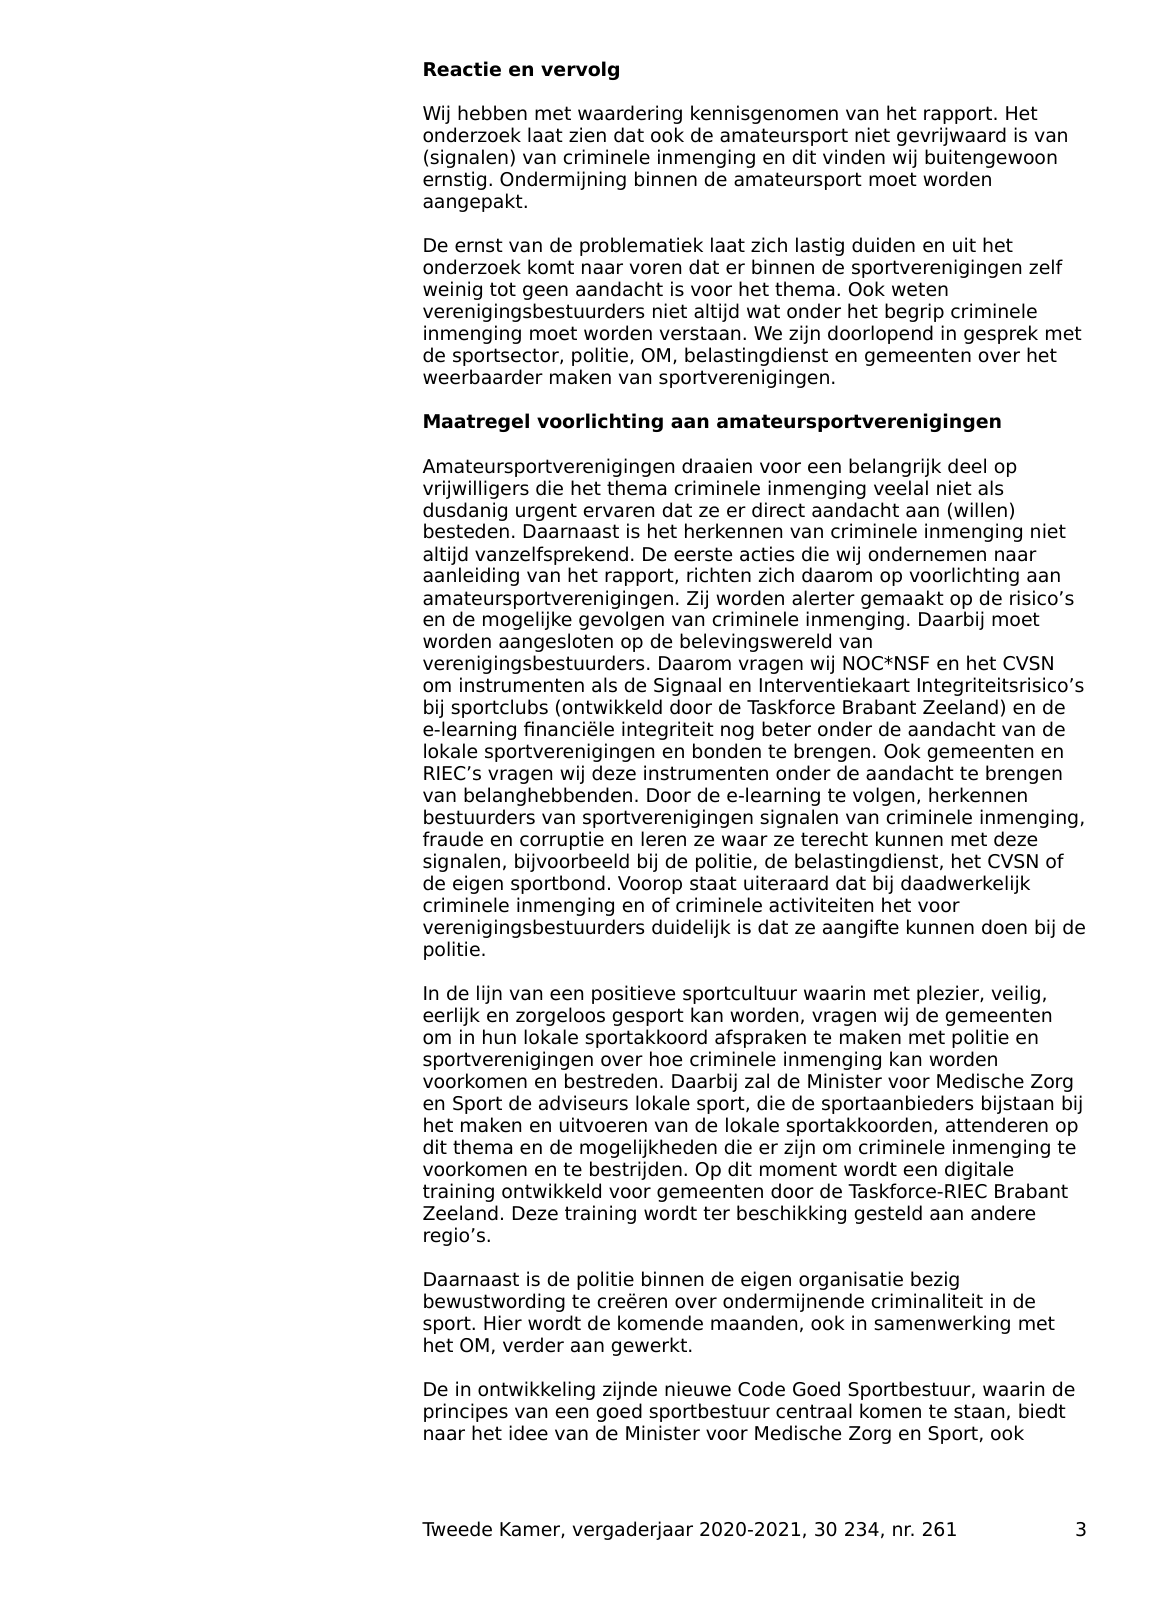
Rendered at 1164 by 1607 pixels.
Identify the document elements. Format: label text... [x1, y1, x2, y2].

subtitle Reactie en vervolg [422, 59, 1087, 81]
text In de lijn van een positieve sportcultuur waarin met plezier, veilig, eerlijk en zorgeloos gesport kan worden, vragen wij de gemeenten om in hun lokale sportakkoord afspraken te maken met politie en sportverenigingen over hoe criminele inmenging kan worden voorkomen en bestreden. Daarbij zal de Minister voor Medische Zorg en Sport de adviseurs lokale sport, die de sportaanbieders bijstaan bij het maken en uitvoeren van de lokale sportakkoorden, attenderen op dit thema en de mogelijkheden die er zijn om criminele inmenging te voorkomen en te bestrijden. Op dit moment wordt een digitale training ontwikkeld voor gemeenten door de Taskforce-RIEC Brabant Zeeland. Deze training wordt ter beschikking gesteld aan andere regio’s. [422, 983, 1087, 1247]
text Daarnaast is de politie binnen de eigen organisatie bezig bewustwording te creëren over ondermijnende criminaliteit in de sport. Hier wordt de komende maanden, ook in samenwerking met het OM, verder aan gewerkt. [422, 1269, 1087, 1357]
text Wij hebben met waardering kennisgenomen van het rapport. Het onderzoek laat zien dat ook de amateursport niet gevrijwaard is van (signalen) van criminele inmenging en dit vinden wij buitengewoon ernstig. Ondermijning binnen de amateursport moet worden aangepakt. [422, 103, 1087, 213]
text Amateursportverenigingen draaien voor een belangrijk deel op vrijwilligers die het thema criminele inmenging veelal niet als dusdanig urgent ervaren dat ze er direct aandacht aan (willen) besteden. Daarnaast is het herkennen van criminele inmenging niet altijd vanzelfsprekend. De eerste acties die wij ondernemen naar aanleiding van het rapport, richten zich daarom op voorlichting aan amateursportverenigingen. Zij worden alerter gemaakt op de risico’s en de mogelijke gevolgen van criminele inmenging. Daarbij moet worden aangesloten op de belevingswereld van verenigingsbestuurders. Daarom vragen wij NOC*NSF en het CVSN om instrumenten als de Signaal en Interventiekaart Integriteitsrisico’s bij sportclubs (ontwikkeld door de Taskforce Brabant Zeeland) en de e-learning financiële integriteit nog beter onder de aandacht van de lokale sportverenigingen en bonden te brengen. Ook gemeenten en RIEC’s vragen wij deze instrumenten onder de aandacht te brengen van belanghebbenden. Door de e-learning te volgen, herkennen bestuurders van sportverenigingen signalen van criminele inmenging, fraude en corruptie en leren ze waar ze terecht kunnen met deze signalen, bijvoorbeeld bij de politie, de belastingdienst, het CVSN of de eigen sportbond. Voorop staat uiteraard dat bij daadwerkelijk criminele inmenging en of criminele activiteiten het voor verenigingsbestuurders duidelijk is dat ze aangifte kunnen doen bij de politie. [422, 456, 1087, 961]
subtitle Maatregel voorlichting aan amateursportverenigingen [422, 411, 1087, 433]
text De in ontwikkeling zijnde nieuwe Code Goed Sportbestuur, waarin de principes van een goed sportbestuur centraal komen te staan, biedt naar het idee van de Minister voor Medische Zorg en Sport, ook [422, 1379, 1087, 1445]
text De ernst van de problematiek laat zich lastig duiden en uit het onderzoek komt naar voren dat er binnen de sportverenigingen zelf weinig tot geen aandacht is voor het thema. Ook weten verenigingsbestuurders niet altijd wat onder het begrip criminele inmenging moet worden verstaan. We zijn doorlopend in gesprek met de sportsector, politie, OM, belastingdienst en gemeenten over het weerbaarder maken van sportverenigingen. [422, 235, 1087, 389]
